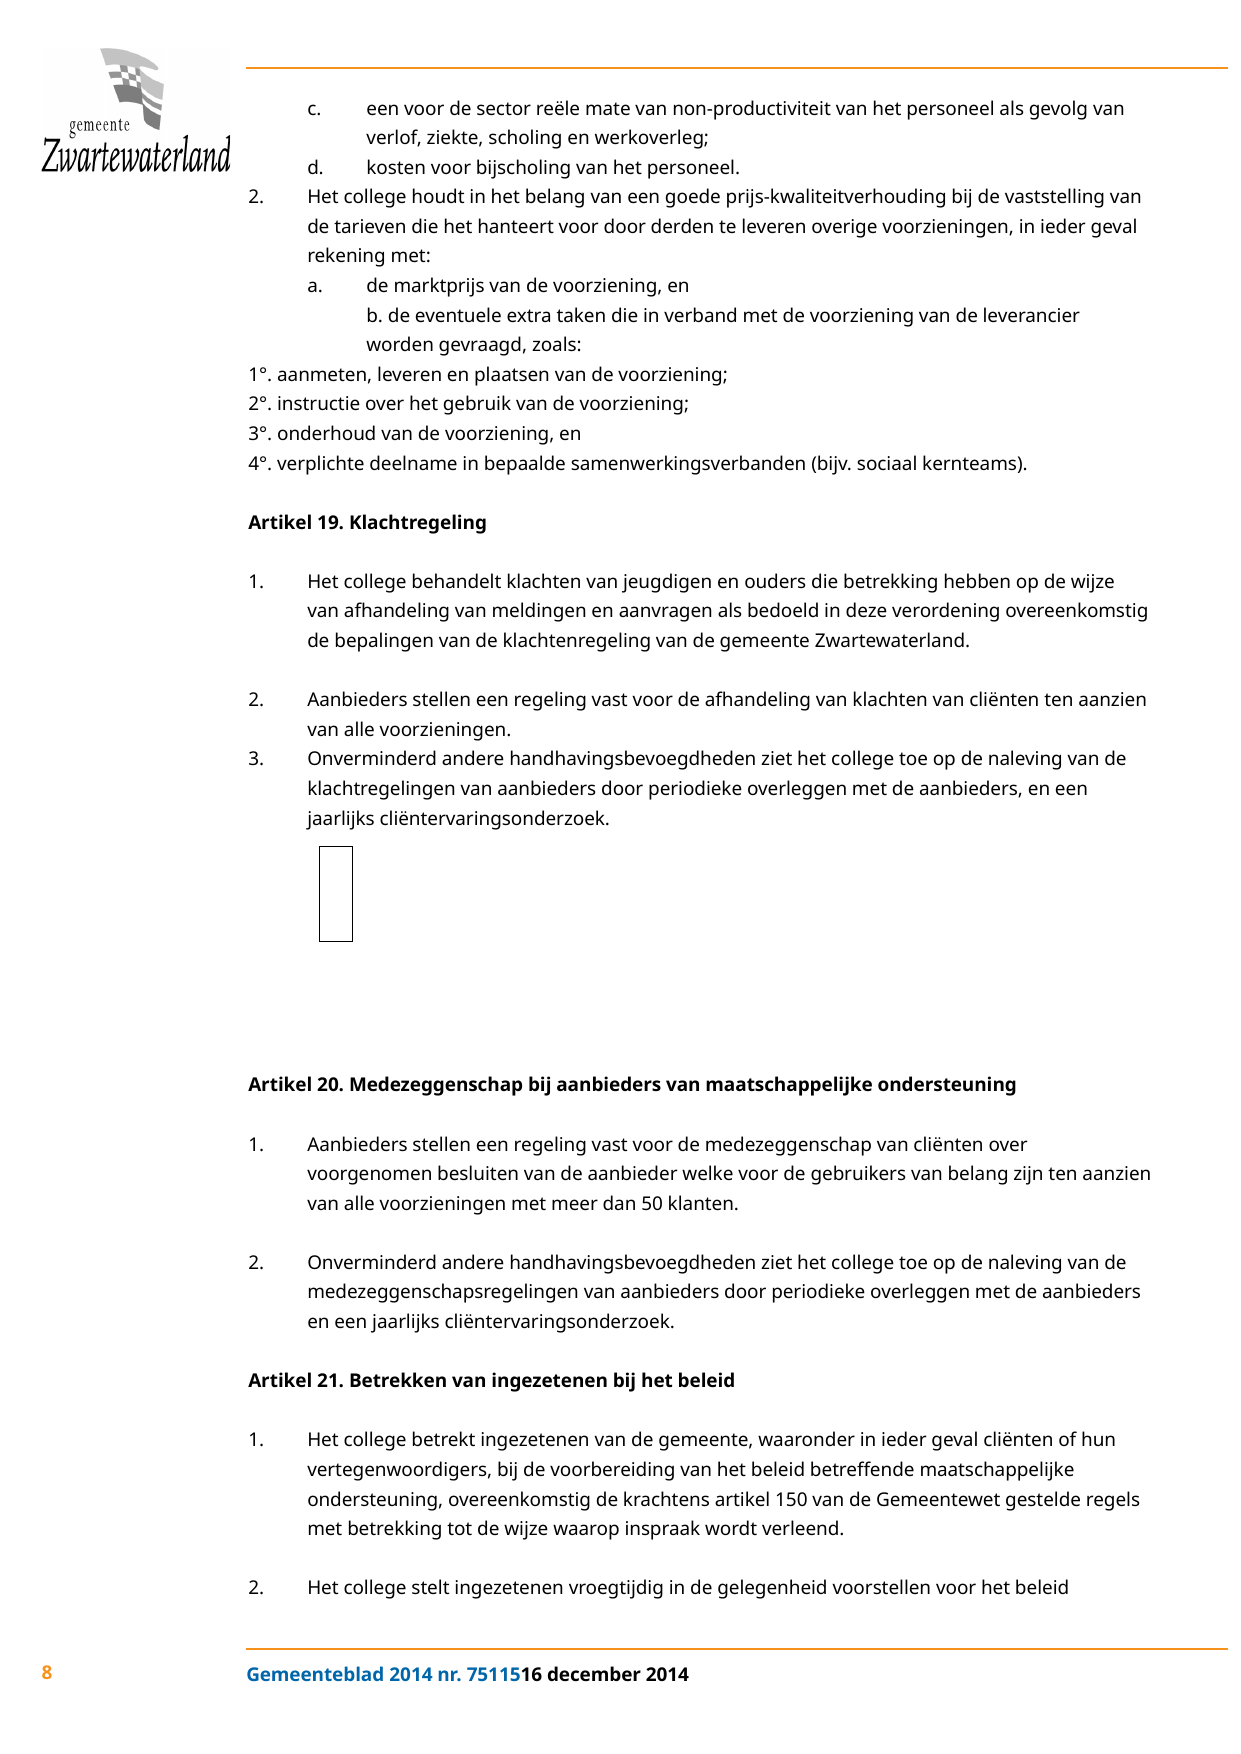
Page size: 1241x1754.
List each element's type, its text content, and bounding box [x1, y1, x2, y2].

text Artikel 21. Betrekken van ingezetenen bij het beleid [248, 1367, 1152, 1393]
text 2°. instructie over het gebruik van de voorziening; [248, 391, 1152, 416]
picture [41, 47, 231, 172]
text Artikel 20. Medezeggenschap bij aanbieders van maatschappelijke ondersteuning [248, 1072, 1152, 1097]
list de marktprijs van de voorziening, en [307, 272, 1152, 298]
list Het college betrekt ingezetenen van de gemeente, waaronder in ieder geval cliënten of hun vertegenwoordigers, bij de voorbereiding van het beleid betreffende maatschappelijke ondersteuning, overeenkomstig de krachtens artikel 150 van de Gemeentewet gestelde regels met betrekking tot de wijze waarop inspraak wordt verleend. [248, 1427, 1152, 1541]
list een voor de sector reële mate van non-productiviteit van het personeel als gevolg van verlof, ziekte, scholing en werkoverleg; [307, 95, 1152, 150]
list kosten voor bijscholing van het personeel. [307, 154, 1152, 180]
text 4°. verplichte deelname in bepaalde samenwerkingsverbanden (bijv. sociaal kernteams). [248, 450, 1152, 476]
list Het college houdt in het belang van een goede prijs-kwaliteitverhouding bij de vaststelling van de tarieven die het hanteert voor door derden te leveren overige voorzieningen, in ieder geval rekening met: [248, 183, 1152, 268]
text Artikel 19. Klachtregeling [248, 509, 1152, 535]
list Het college stelt ingezetenen vroegtijdig in de gelegenheid voorstellen voor het beleid [248, 1574, 1152, 1600]
list Onverminderd andere handhavingsbevoegdheden ziet het college toe op de naleving van de medezeggenschapsregelingen van aanbieders door periodieke overleggen met de aanbieders en een jaarlijks cliëntervaringsonderzoek. [248, 1249, 1152, 1334]
text 3°. onderhoud van de voorziening, en [248, 420, 1152, 446]
list Het college behandelt klachten van jeugdigen en ouders die betrekking hebben op de wijze van afhandeling van meldingen en aanvragen als bedoeld in deze verordening overeenkomstig de bepalingen van de klachtenregeling van de gemeente Zwartewaterland. [248, 568, 1152, 653]
text 1°. aanmeten, leveren en plaatsen van de voorziening; [248, 361, 1152, 387]
list Onverminderd andere handhavingsbevoegdheden ziet het college toe op de naleving van de klachtregelingen van aanbieders door periodieke overleggen met de aanbieders, en een jaarlijks cliëntervaringsonderzoek. [248, 746, 1152, 831]
list b. de eventuele extra taken die in verband met de voorziening van de leverancier worden gevraagd, zoals: [307, 302, 1152, 357]
list Aanbieders stellen een regeling vast voor de afhandeling van klachten van cliënten ten aanzien van alle voorzieningen. [248, 686, 1152, 742]
list Aanbieders stellen een regeling vast voor de medezeggenschap van cliënten over voorgenomen besluiten van de aanbieder welke voor de gebruikers van belang zijn ten aanzien van alle voorzieningen met meer dan 50 klanten. [248, 1131, 1152, 1216]
